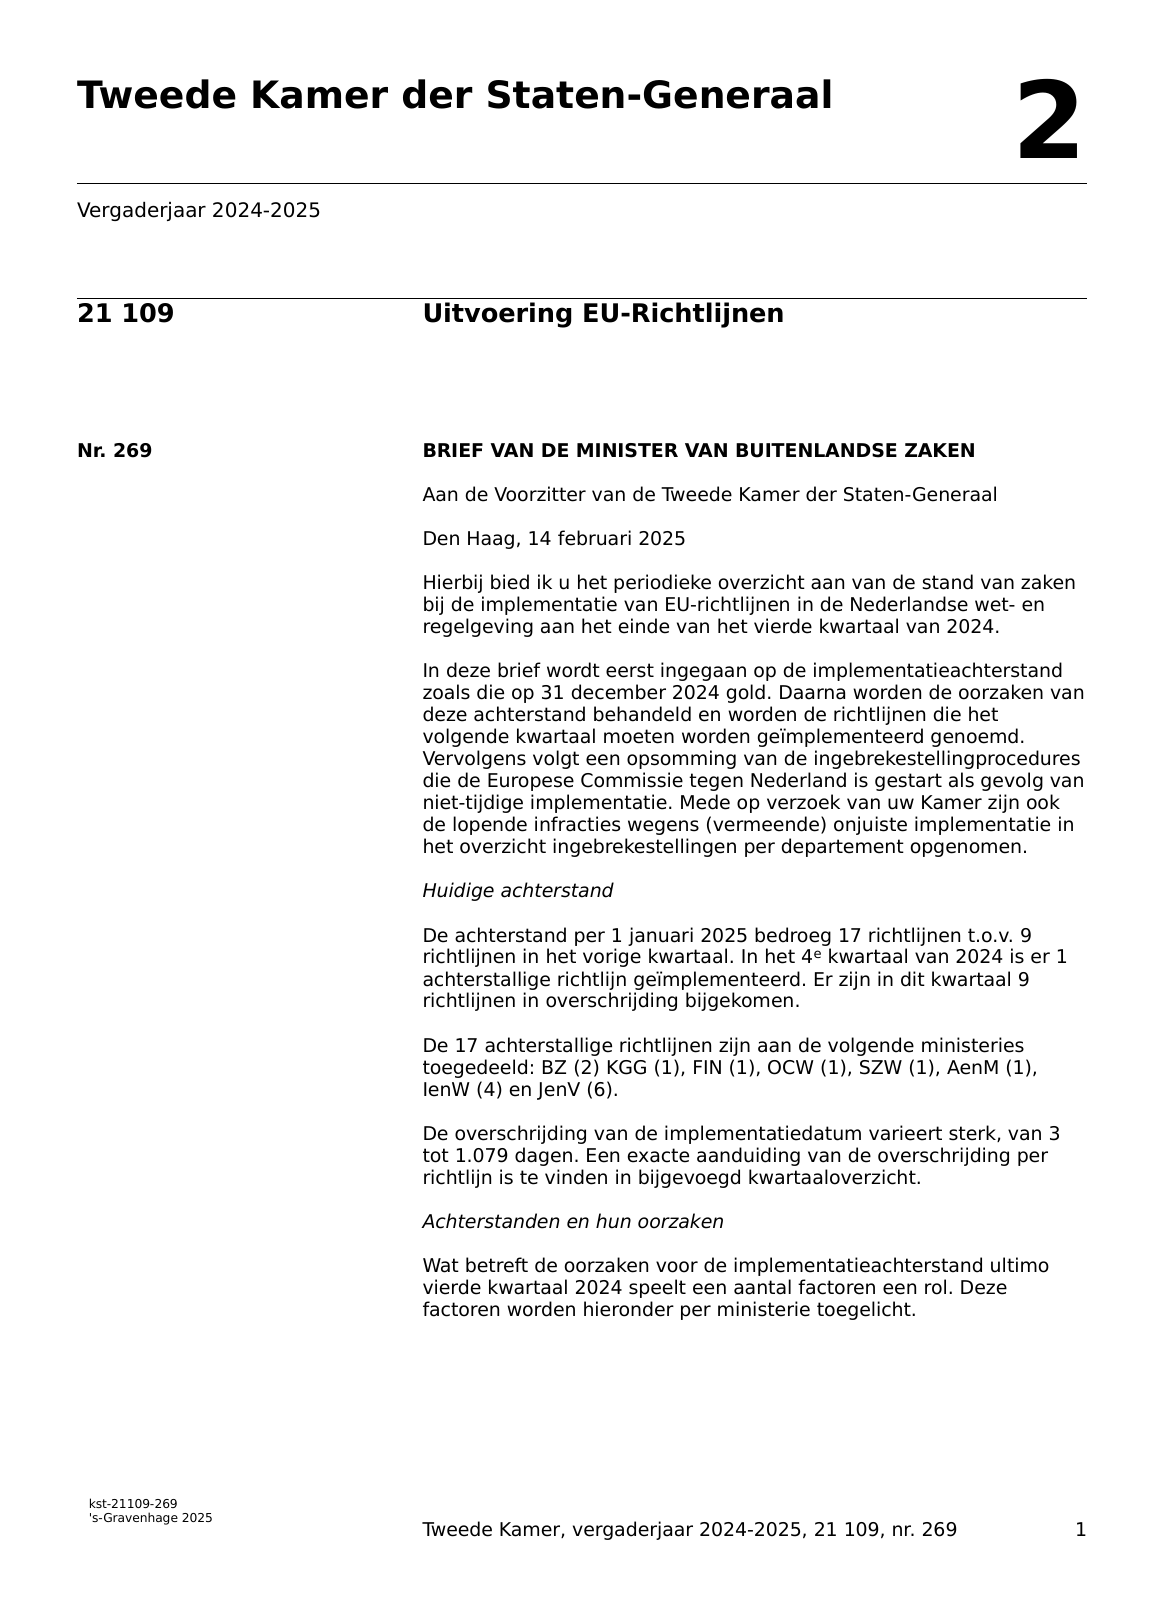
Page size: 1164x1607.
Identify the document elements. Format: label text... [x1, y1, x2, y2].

text Hierbij bied ik u het periodieke overzicht aan van de stand van zaken bij de implementatie van EU-richtlijnen in de Nederlandse wet- en regelgeving aan het einde van het vierde kwartaal van 2024. [422, 572, 1087, 638]
subtitle 21 109 Uitvoering EU-Richtlijnen [77, 299, 1087, 329]
table_cell Vergaderjaar 2024-2025 [77, 184, 1087, 298]
text 's-Gravenhage 2025 [88, 1511, 323, 1525]
text Aan de Voorzitter van de Tweede Kamer der Staten-Generaal [422, 484, 1087, 506]
table_header 2 [886, 59, 1087, 183]
text In deze brief wordt eerst ingegaan op de implementatieachterstand zoals die op 31 december 2024 gold. Daarna worden de oorzaken van deze achterstand behandeld en worden de richtlijnen die het volgende kwartaal moeten worden geïmplementeerd genoemd. Vervolgens volgt een opsomming van de ingebrekestellingprocedures die de Europese Commissie tegen Nederland is gestart als gevolg van niet-tijdige implementatie. Mede op verzoek van uw Kamer zijn ook de lopende infracties wegens (vermeende) onjuiste implementatie in het overzicht ingebrekestellingen per departement opgenomen. [422, 660, 1087, 858]
subtitle Achterstanden en hun oorzaken [422, 1211, 1087, 1233]
subtitle Huidige achterstand [422, 880, 1087, 902]
text Den Haag, 14 februari 2025 [422, 528, 1087, 550]
subtitle Nr. 269 BRIEF VAN DE MINISTER VAN BUITENLANDSE ZAKEN [77, 440, 1087, 462]
text De achterstand per 1 januari 2025 bedroeg 17 richtlijnen t.o.v. 9 richtlijnen in het vorige kwartaal. In het 4e kwartaal van 2024 is er 1 achterstallige richtlijn geïmplementeerd. Er zijn in dit kwartaal 9 richtlijnen in overschrijding bijgekomen. [422, 924, 1087, 1012]
text De overschrijding van de implementatiedatum varieert sterk, van 3 tot 1.079 dagen. Een exacte aanduiding van de overschrijding per richtlijn is te vinden in bijgevoegd kwartaaloverzicht. [422, 1123, 1087, 1189]
text kst-21109-269 [88, 1497, 323, 1511]
table_header Tweede Kamer der Staten-Generaal [77, 59, 886, 183]
text De 17 achterstallige richtlijnen zijn aan de volgende ministeries toegedeeld: BZ (2) KGG (1), FIN (1), OCW (1), SZW (1), AenM (1), IenW (4) en JenV (6). [422, 1034, 1087, 1101]
text Wat betreft de oorzaken voor de implementatieachterstand ultimo vierde kwartaal 2024 speelt een aantal factoren een rol. Deze factoren worden hieronder per ministerie toegelicht. [422, 1255, 1087, 1321]
